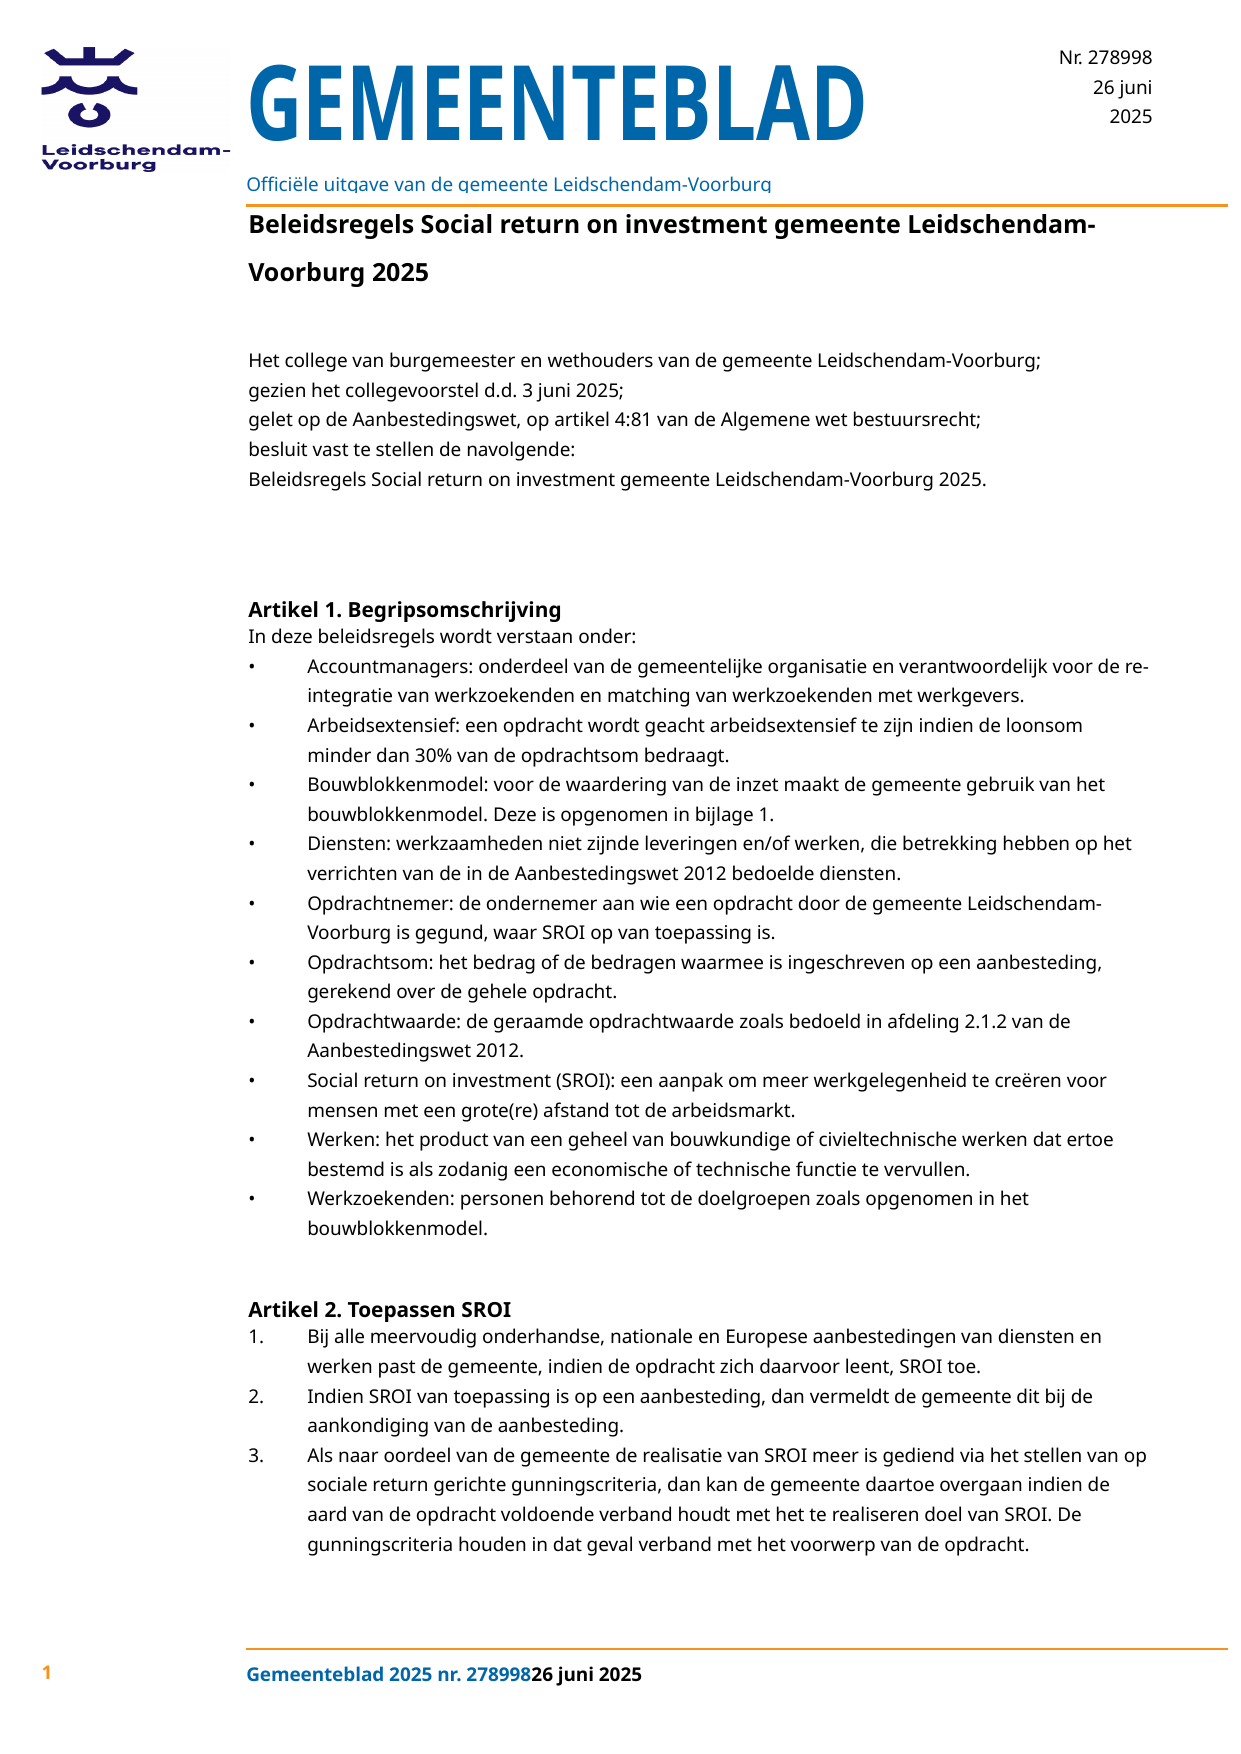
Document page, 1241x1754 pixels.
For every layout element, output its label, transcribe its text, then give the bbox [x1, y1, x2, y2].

text In deze beleidsregels wordt verstaan onder: [248, 623, 1152, 649]
text besluit vast te stellen de navolgende: [248, 436, 1152, 462]
text gelet op de Aanbestedingswet, op artikel 4:81 van de Algemene wet bestuursrecht; [248, 407, 1152, 432]
list Als naar oordeel van de gemeente de realisatie van SROI meer is gediend via het stellen van op sociale return gerichte gunningscriteria, dan kan de gemeente daartoe overgaan indien de aard van de opdracht voldoende verband houdt met het te realiseren doel van SROI. De gunningscriteria houden in dat geval verband met het voorwerp van de opdracht. [248, 1442, 1152, 1556]
text gezien het collegevoorstel d.d. 3 juni 2025; [248, 377, 1152, 403]
list Accountmanagers: onderdeel van de gemeentelijke organisatie en verantwoordelijk voor de re-integratie van werkzoekenden en matching van werkzoekenden met werkgevers. [248, 653, 1152, 708]
picture [41, 47, 231, 172]
list Arbeidsextensief: een opdracht wordt geacht arbeidsextensief te zijn indien de loonsom minder dan 30% van de opdrachtsom bedraagt. [248, 712, 1152, 768]
list Diensten: werkzaamheden niet zijnde leveringen en/of werken, die betrekking hebben op het verrichten van de in de Aanbestedingswet 2012 bedoelde diensten. [248, 831, 1152, 886]
list Opdrachtsom: het bedrag of de bedragen waarmee is ingeschreven op een aanbesteding, gerekend over de gehele opdracht. [248, 949, 1152, 1004]
text Artikel 2. Toepassen SROI [248, 1295, 1152, 1324]
list Opdrachtnemer: de ondernemer aan wie een opdracht door de gemeente Leidschendam-Voorburg is gegund, waar SROI op van toepassing is. [248, 890, 1152, 945]
text Beleidsregels Social return on investment gemeente Leidschendam-Voorburg 2025 [248, 207, 1152, 288]
text Het college van burgemeester en wethouders van de gemeente Leidschendam-Voorburg; [248, 347, 1152, 373]
list Werken: het product van een geheel van bouwkundige of civieltechnische werken dat ertoe bestemd is als zodanig een economische of technische functie te vervullen. [248, 1126, 1152, 1182]
list Werkzoekenden: personen behorend tot de doelgroepen zoals opgenomen in het bouwblokkenmodel. [248, 1186, 1152, 1241]
text Beleidsregels Social return on investment gemeente Leidschendam-Voorburg 2025. [248, 466, 1152, 492]
list Bij alle meervoudig onderhandse, nationale en Europese aanbestedingen van diensten en werken past de gemeente, indien de opdracht zich daarvoor leent, SROI toe. [248, 1324, 1152, 1379]
list Opdrachtwaarde: de geraamde opdrachtwaarde zoals bedoeld in afdeling 2.1.2 van de Aanbestedingswet 2012. [248, 1008, 1152, 1063]
list Indien SROI van toepassing is op een aanbesteding, dan vermeldt de gemeente dit bij de aankondiging van de aanbesteding. [248, 1383, 1152, 1438]
text Artikel 1. Begripsomschrijving [248, 595, 1152, 623]
list Bouwblokkenmodel: voor de waardering van de inzet maakt de gemeente gebruik van het bouwblokkenmodel. Deze is opgenomen in bijlage 1. [248, 771, 1152, 827]
list Social return on investment (SROI): een aanpak om meer werkgelegenheid te creëren voor mensen met een grote(re) afstand tot de arbeidsmarkt. [248, 1067, 1152, 1123]
